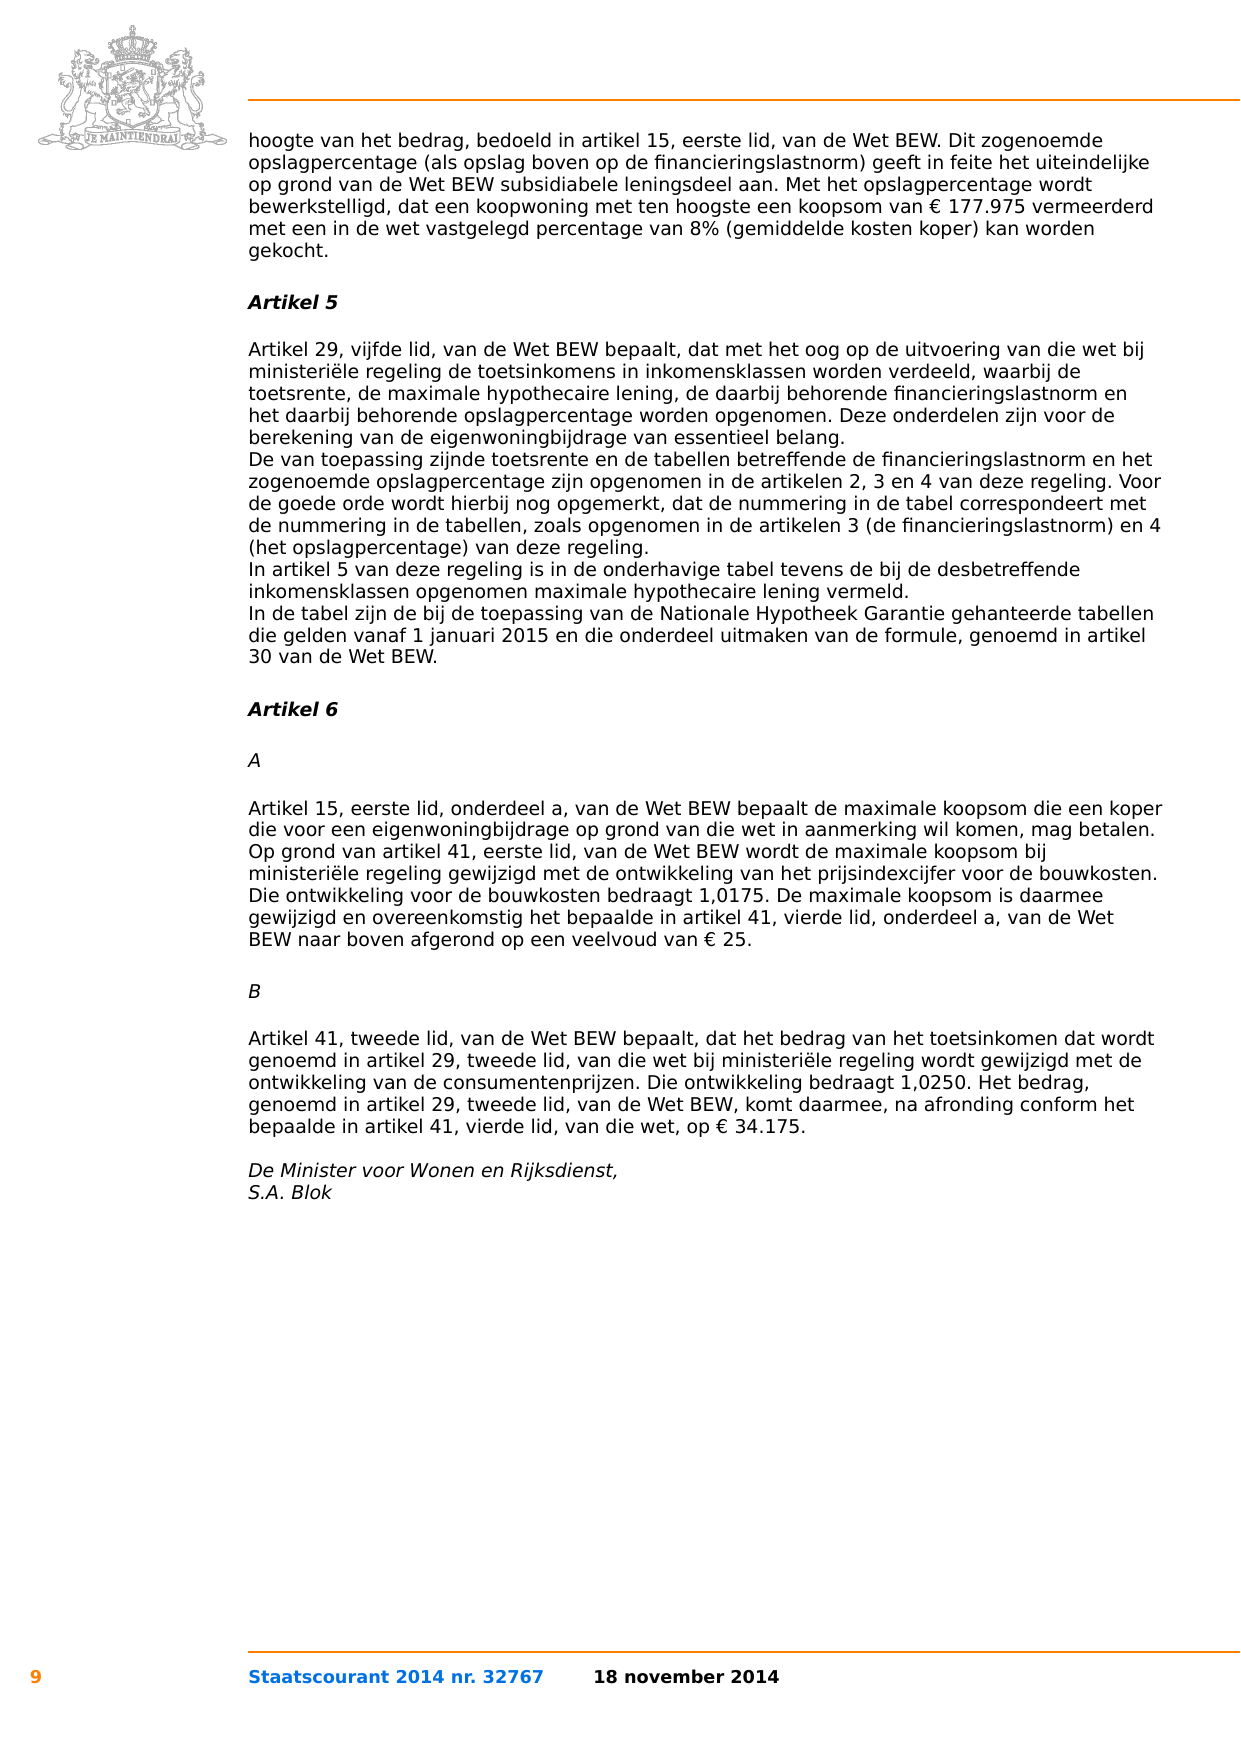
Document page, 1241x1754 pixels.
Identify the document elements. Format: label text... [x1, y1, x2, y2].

text hoogte van het bedrag, bedoeld in artikel 15, eerste lid, van de Wet BEW. Dit zogenoemde opslagpercentage (als opslag boven op de financieringslastnorm) geeft in feite het uiteindelijke op grond van de Wet BEW subsidiabele leningsdeel aan. Met het opslagpercentage wordt bewerkstelligd, dat een koopwoning met ten hoogste een koopsom van € 177.975 vermeerderd met een in de wet vastgelegd percentage van 8% (gemiddelde kosten koper) kan worden gekocht. [248, 130, 1163, 262]
subtitle A [248, 750, 1163, 772]
text Artikel 15, eerste lid, onderdeel a, van de Wet BEW bepaalt de maximale koopsom die een koper die voor een eigenwoningbijdrage op grond van die wet in aanmerking wil komen, mag betalen. Op grond van artikel 41, eerste lid, van de Wet BEW wordt de maximale koopsom bij ministeriële regeling gewijzigd met de ontwikkeling van het prijsindexcijfer voor de bouwkosten. Die ontwikkeling voor de bouwkosten bedraagt 1,0175. De maximale koopsom is daarmee gewijzigd en overeenkomstig het bepaalde in artikel 41, vierde lid, onderdeel a, van de Wet BEW naar boven afgerond op een veelvoud van € 25. [248, 797, 1163, 951]
text In artikel 5 van deze regeling is in de onderhavige tabel tevens de bij de desbetreffende inkomensklassen opgenomen maximale hypothecaire lening vermeld. [248, 558, 1163, 602]
text De van toepassing zijnde toetsrente en de tabellen betreffende de financieringslastnorm en het zogenoemde opslagpercentage zijn opgenomen in de artikelen 2, 3 en 4 van deze regeling. Voor de goede orde wordt hierbij nog opgemerkt, dat de nummering in de tabel correspondeert met de nummering in de tabellen, zoals opgenomen in de artikelen 3 (de financieringslastnorm) en 4 (het opslagpercentage) van deze regeling. [248, 449, 1163, 558]
subtitle B [248, 981, 1163, 1003]
subtitle Artikel 5 [248, 292, 1163, 314]
text Artikel 41, tweede lid, van de Wet BEW bepaalt, dat het bedrag van het toetsinkomen dat wordt genoemd in artikel 29, tweede lid, van die wet bij ministeriële regeling wordt gewijzigd met de ontwikkeling van de consumentenprijzen. Die ontwikkeling bedraagt 1,0250. Het bedrag, genoemd in artikel 29, tweede lid, van de Wet BEW, komt daarmee, na afronding conform het bepaalde in artikel 41, vierde lid, van die wet, op € 34.175. [248, 1028, 1163, 1138]
picture [38, 25, 227, 150]
subtitle Artikel 6 [248, 698, 1163, 720]
text Artikel 29, vijfde lid, van de Wet BEW bepaalt, dat met het oog op de uitvoering van die wet bij ministeriële regeling de toetsinkomens in inkomensklassen worden verdeeld, waarbij de toetsrente, de maximale hypothecaire lening, de daarbij behorende financieringslastnorm en het daarbij behorende opslagpercentage worden opgenomen. Deze onderdelen zijn voor de berekening van de eigenwoningbijdrage van essentieel belang. [248, 339, 1163, 449]
text In de tabel zijn de bij de toepassing van de Nationale Hypotheek Garantie gehanteerde tabellen die gelden vanaf 1 januari 2015 en die onderdeel uitmaken van de formule, genoemd in artikel 30 van de Wet BEW. [248, 602, 1163, 668]
text De Minister voor Wonen en Rijksdienst, S.A. Blok [248, 1160, 1163, 1204]
